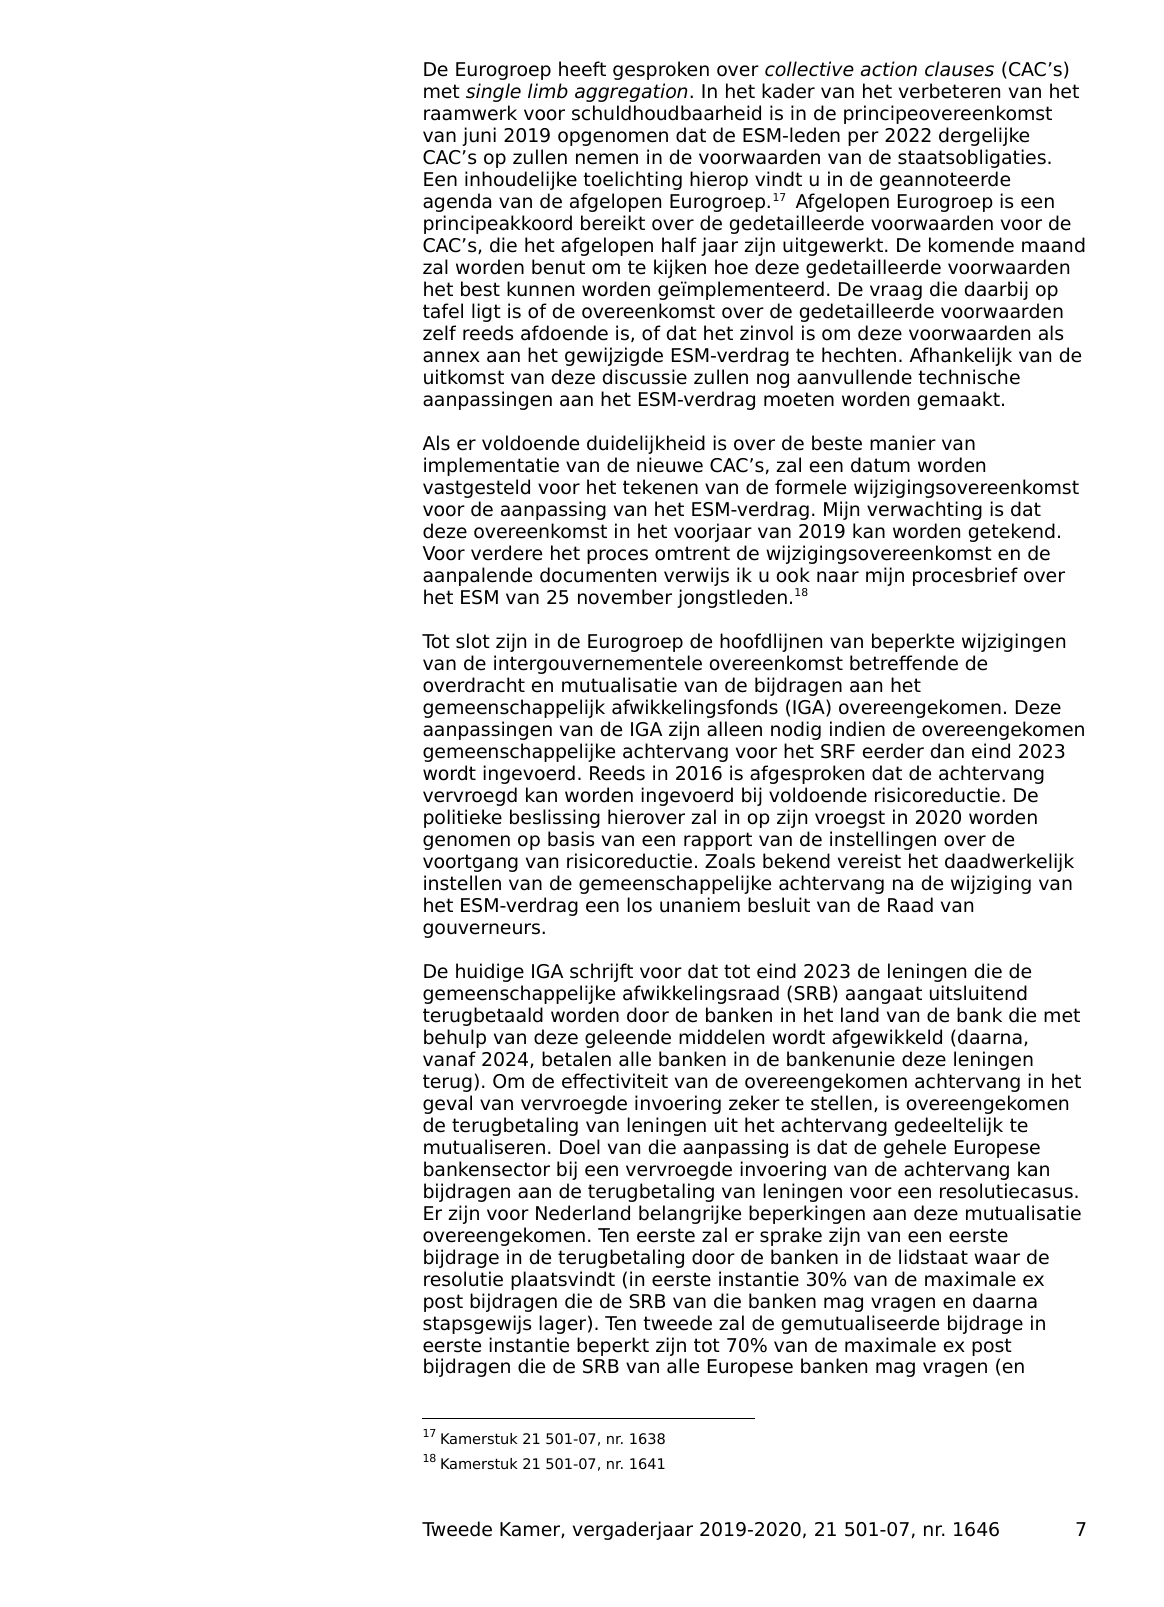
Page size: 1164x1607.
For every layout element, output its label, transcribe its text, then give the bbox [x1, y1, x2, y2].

text Tot slot zijn in de Eurogroep de hoofdlijnen van beperkte wijzigingen van de intergouvernementele overeenkomst betreffende de overdracht en mutualisatie van de bijdragen aan het gemeenschappelijk afwikkelingsfonds (IGA) overeengekomen. Deze aanpassingen van de IGA zijn alleen nodig indien de overeengekomen gemeenschappelijke achtervang voor het SRF eerder dan eind 2023 wordt ingevoerd. Reeds in 2016 is afgesproken dat de achtervang vervroegd kan worden ingevoerd bij voldoende risicoreductie. De politieke beslissing hierover zal in op zijn vroegst in 2020 worden genomen op basis van een rapport van de instellingen over de voortgang van risicoreductie. Zoals bekend vereist het daadwerkelijk instellen van de gemeenschappelijke achtervang na de wijziging van het ESM-verdrag een los unaniem besluit van de Raad van gouverneurs. [422, 631, 1087, 939]
text Kamerstuk 21 501-07, nr. 1638 [422, 1427, 1087, 1449]
text De huidige IGA schrijft voor dat tot eind 2023 de leningen die de gemeenschappelijke afwikkelingsraad (SRB) aangaat uitsluitend terugbetaald worden door de banken in het land van de bank die met behulp van deze geleende middelen wordt afgewikkeld (daarna, vanaf 2024, betalen alle banken in de bankenunie deze leningen terug). Om de effectiviteit van de overeengekomen achtervang in het geval van vervroegde invoering zeker te stellen, is overeengekomen de terugbetaling van leningen uit het achtervang gedeeltelijk te mutualiseren. Doel van die aanpassing is dat de gehele Europese bankensector bij een vervroegde invoering van de achtervang kan bijdragen aan de terugbetaling van leningen voor een resolutiecasus. Er zijn voor Nederland belangrijke beperkingen aan deze mutualisatie overeengekomen. Ten eerste zal er sprake zijn van een eerste bijdrage in de terugbetaling door de banken in de lidstaat waar de resolutie plaatsvindt (in eerste instantie 30% van de maximale ex post bijdragen die de SRB van die banken mag vragen en daarna stapsgewijs lager). Ten tweede zal de gemutualiseerde bijdrage in eerste instantie beperkt zijn tot 70% van de maximale ex post bijdragen die de SRB van alle Europese banken mag vragen (en [422, 961, 1087, 1378]
text Als er voldoende duidelijkheid is over de beste manier van implementatie van de nieuwe CAC’s, zal een datum worden vastgesteld voor het tekenen van de formele wijzigingsovereenkomst voor de aanpassing van het ESM-verdrag. Mijn verwachting is dat deze overeenkomst in het voorjaar van 2019 kan worden getekend. Voor verdere het proces omtrent de wijzigingsovereenkomst en de aanpalende documenten verwijs ik u ook naar mijn procesbrief over het ESM van 25 november jongstleden. [422, 433, 1087, 609]
text Kamerstuk 21 501-07, nr. 1641 [422, 1452, 1087, 1474]
text De Eurogroep heeft gesproken over collective action clauses (CAC’s) met single limb aggregation. In het kader van het verbeteren van het raamwerk voor schuldhoudbaarheid is in de principeovereenkomst van juni 2019 opgenomen dat de ESM-leden per 2022 dergelijke CAC’s op zullen nemen in de voorwaarden van de staatsobligaties. Een inhoudelijke toelichting hierop vindt u in de geannoteerde agenda van de afgelopen Eurogroep. Afgelopen Eurogroep is een principeakkoord bereikt over de gedetailleerde voorwaarden voor de CAC’s, die het afgelopen half jaar zijn uitgewerkt. De komende maand zal worden benut om te kijken hoe deze gedetailleerde voorwaarden het best kunnen worden geïmplementeerd. De vraag die daarbij op tafel ligt is of de overeenkomst over de gedetailleerde voorwaarden zelf reeds afdoende is, of dat het zinvol is om deze voorwaarden als annex aan het gewijzigde ESM-verdrag te hechten. Afhankelijk van de uitkomst van deze discussie zullen nog aanvullende technische aanpassingen aan het ESM-verdrag moeten worden gemaakt. [422, 59, 1087, 411]
